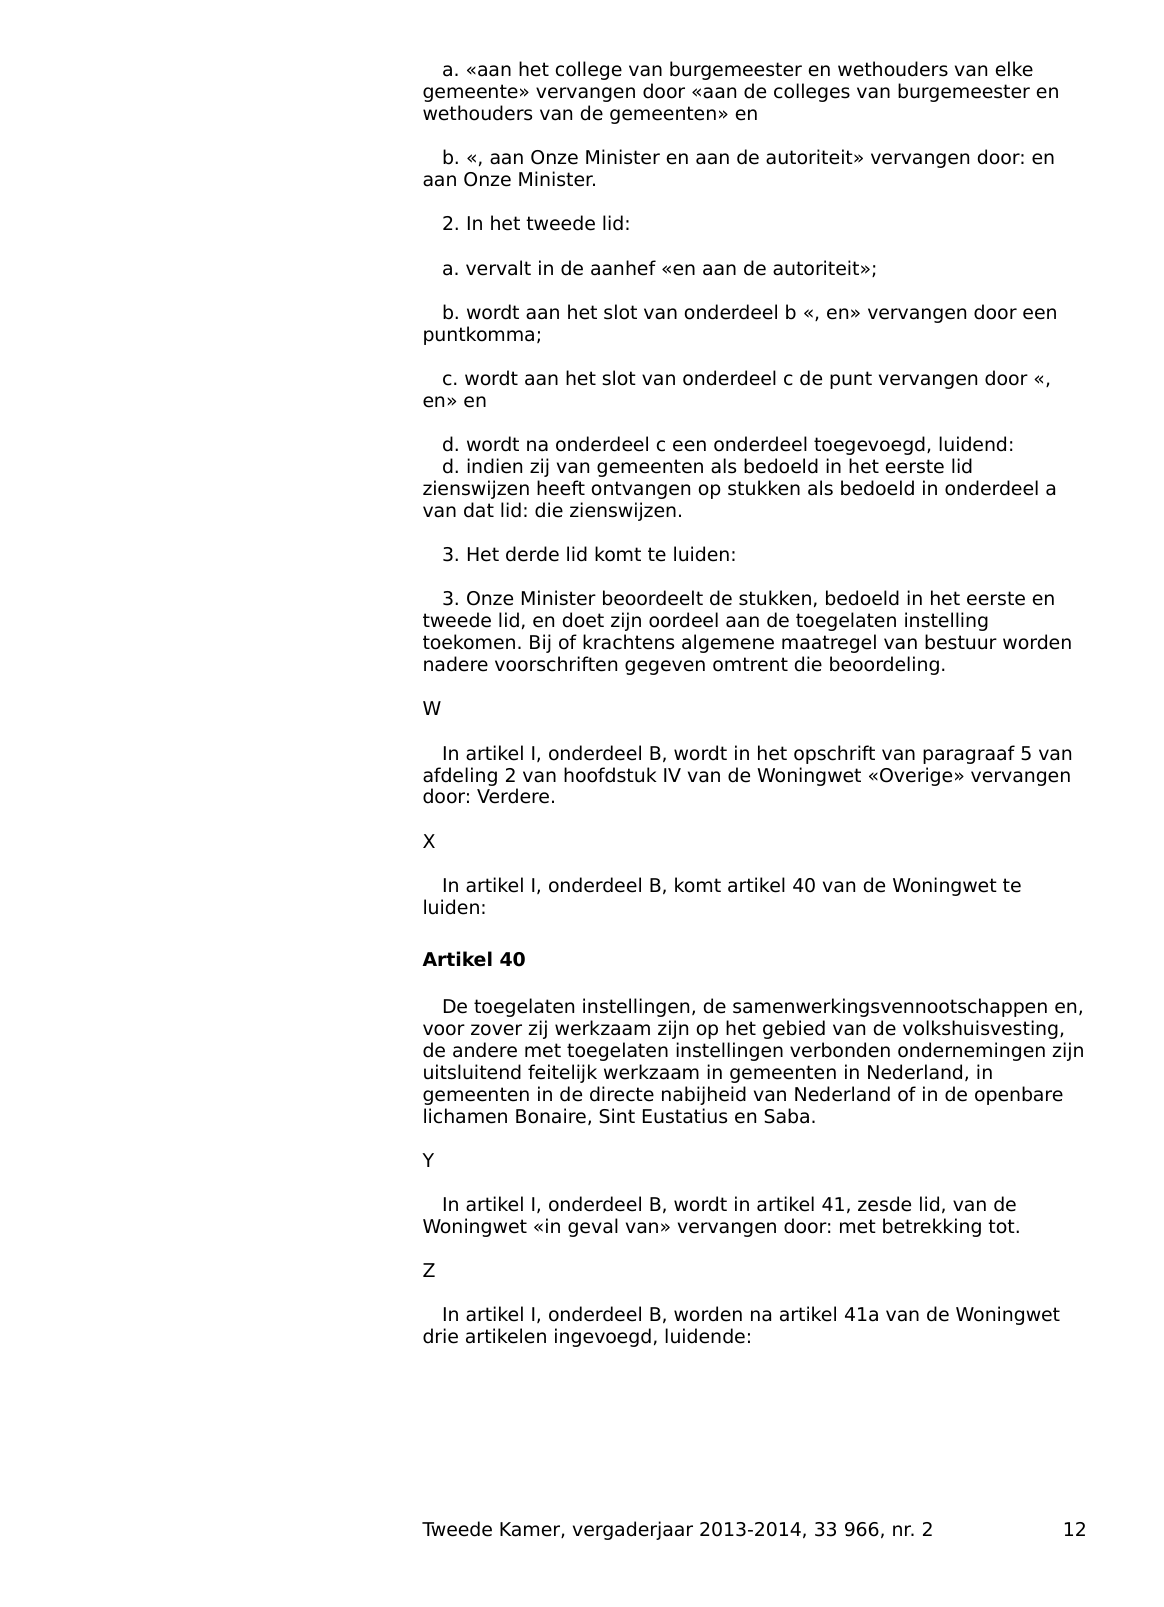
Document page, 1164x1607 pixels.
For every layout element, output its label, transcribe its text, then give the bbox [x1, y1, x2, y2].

text In artikel I, onderdeel B, wordt in het opschrift van paragraaf 5 van afdeling 2 van hoofdstuk IV van de Woningwet «Overige» vervangen door: Verdere. [422, 742, 1087, 808]
text 3. Onze Minister beoordeelt de stukken, bedoeld in het eerste en tweede lid, en doet zijn oordeel aan de toegelaten instelling toekomen. Bij of krachtens algemene maatregel van bestuur worden nadere voorschriften gegeven omtrent die beoordeling. [422, 588, 1087, 676]
text d. indien zij van gemeenten als bedoeld in het eerste lid zienswijzen heeft ontvangen op stukken als bedoeld in onderdeel a van dat lid: die zienswijzen. [422, 456, 1087, 522]
text Y [422, 1150, 1087, 1172]
text De toegelaten instellingen, de samenwerkingsvennootschappen en, voor zover zij werkzaam zijn op het gebied van de volkshuisvesting, de andere met toegelaten instellingen verbonden ondernemingen zijn uitsluitend feitelijk werkzaam in gemeenten in Nederland, in gemeenten in de directe nabijheid van Nederland of in de openbare lichamen Bonaire, Sint Eustatius en Saba. [422, 996, 1087, 1128]
text In artikel I, onderdeel B, worden na artikel 41a van de Woningwet drie artikelen ingevoegd, luidende: [422, 1304, 1087, 1348]
subtitle Artikel 40 [422, 949, 1087, 971]
text 3. Het derde lid komt te luiden: [422, 544, 1087, 566]
text W [422, 698, 1087, 720]
text b. wordt aan het slot van onderdeel b «, en» vervangen door een puntkomma; [422, 302, 1087, 346]
text 2. In het tweede lid: [422, 213, 1087, 235]
text a. «aan het college van burgemeester en wethouders van elke gemeente» vervangen door «aan de colleges van burgemeester en wethouders van de gemeenten» en [422, 59, 1087, 125]
text Z [422, 1260, 1087, 1282]
text c. wordt aan het slot van onderdeel c de punt vervangen door «, en» en [422, 368, 1087, 412]
text In artikel I, onderdeel B, wordt in artikel 41, zesde lid, van de Woningwet «in geval van» vervangen door: met betrekking tot. [422, 1194, 1087, 1238]
text a. vervalt in de aanhef «en aan de autoriteit»; [422, 257, 1087, 279]
text X [422, 831, 1087, 853]
text In artikel I, onderdeel B, komt artikel 40 van de Woningwet te luiden: [422, 875, 1087, 919]
text d. wordt na onderdeel c een onderdeel toegevoegd, luidend: [422, 434, 1087, 456]
text b. «, aan Onze Minister en aan de autoriteit» vervangen door: en aan Onze Minister. [422, 147, 1087, 191]
